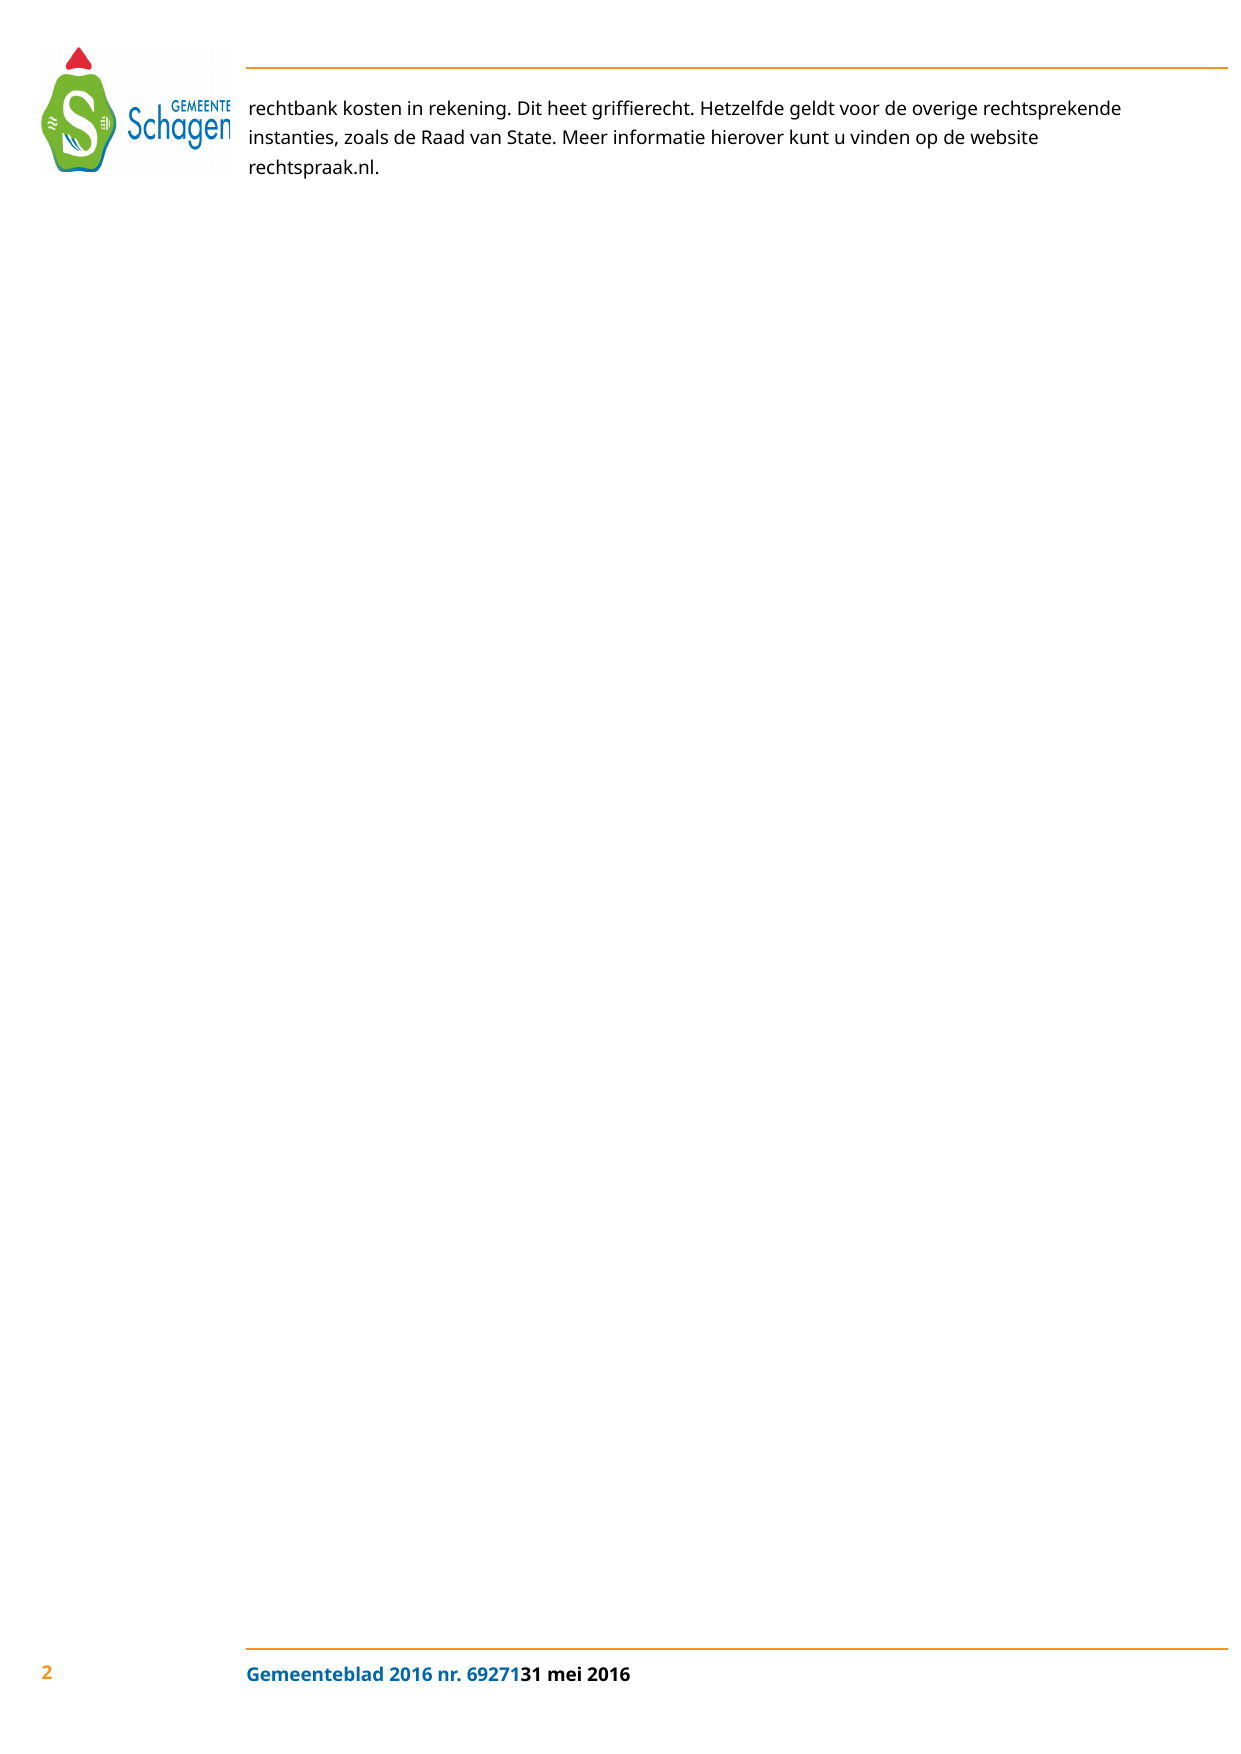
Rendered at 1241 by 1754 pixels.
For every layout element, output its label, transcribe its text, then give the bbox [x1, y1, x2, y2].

text rechtbank kosten in rekening. Dit heet griffierecht. Hetzelfde geldt voor de overige rechtsprekende instanties, zoals de Raad van State. Meer informatie hierover kunt u vinden op de website rechtspraak.nl. [248, 95, 1152, 180]
picture [41, 47, 231, 172]
